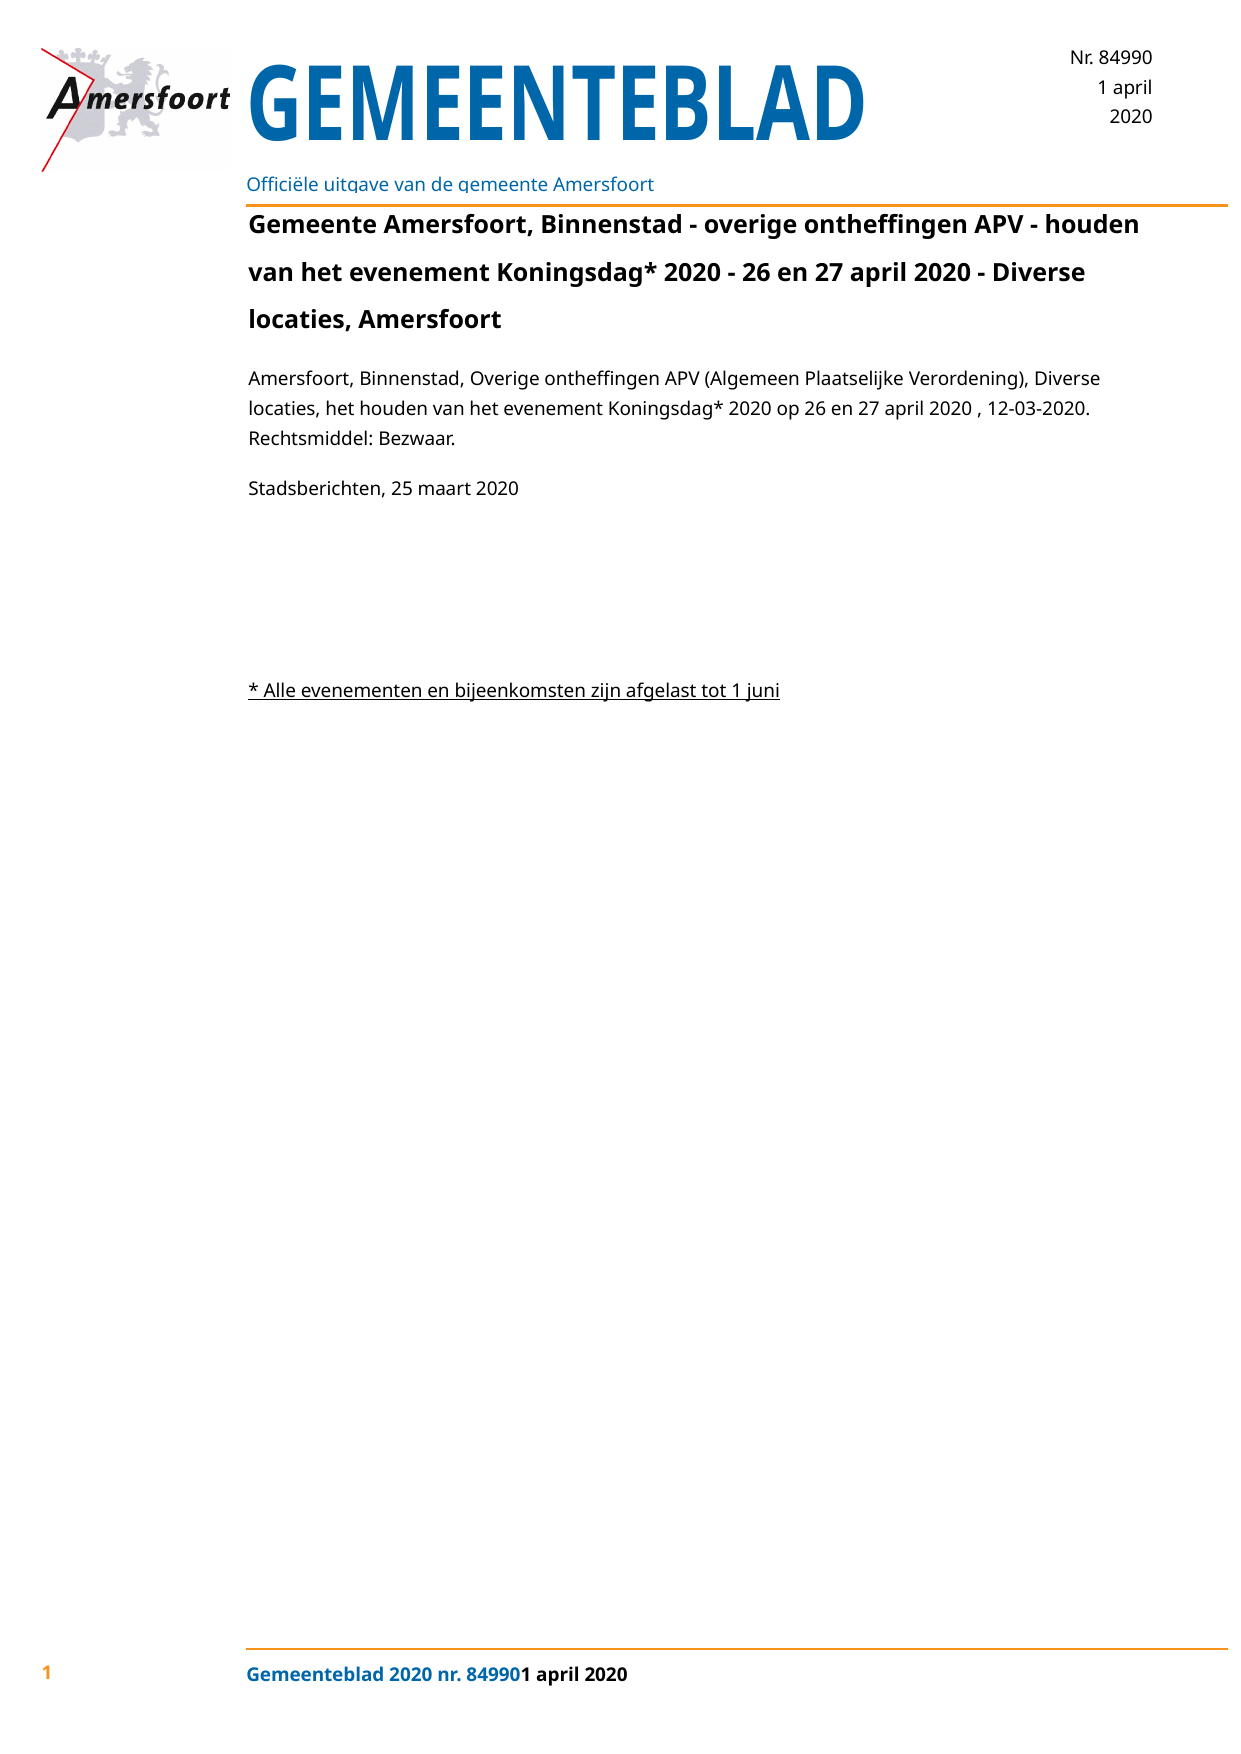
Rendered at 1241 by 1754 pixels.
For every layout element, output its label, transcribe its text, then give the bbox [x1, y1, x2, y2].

text Stadsberichten, 25 maart 2020 [248, 475, 1152, 501]
text * Alle evenementen en bijeenkomsten zijn afgelast tot 1 juni [248, 677, 1152, 702]
picture [41, 47, 231, 172]
text Gemeente Amersfoort, Binnenstad - overige ontheffingen APV - houden van het evenement Koningsdag* 2020 - 26 en 27 april 2020 - Diverse locaties, Amersfoort [248, 207, 1152, 336]
text Amersfoort, Binnenstad, Overige ontheffingen APV (Algemeen Plaatselijke Verordening), Diverse locaties, het houden van het evenement Koningsdag* 2020 op 26 en 27 april 2020 , 12-03-2020. Rechtsmiddel: Bezwaar. [248, 366, 1152, 450]
